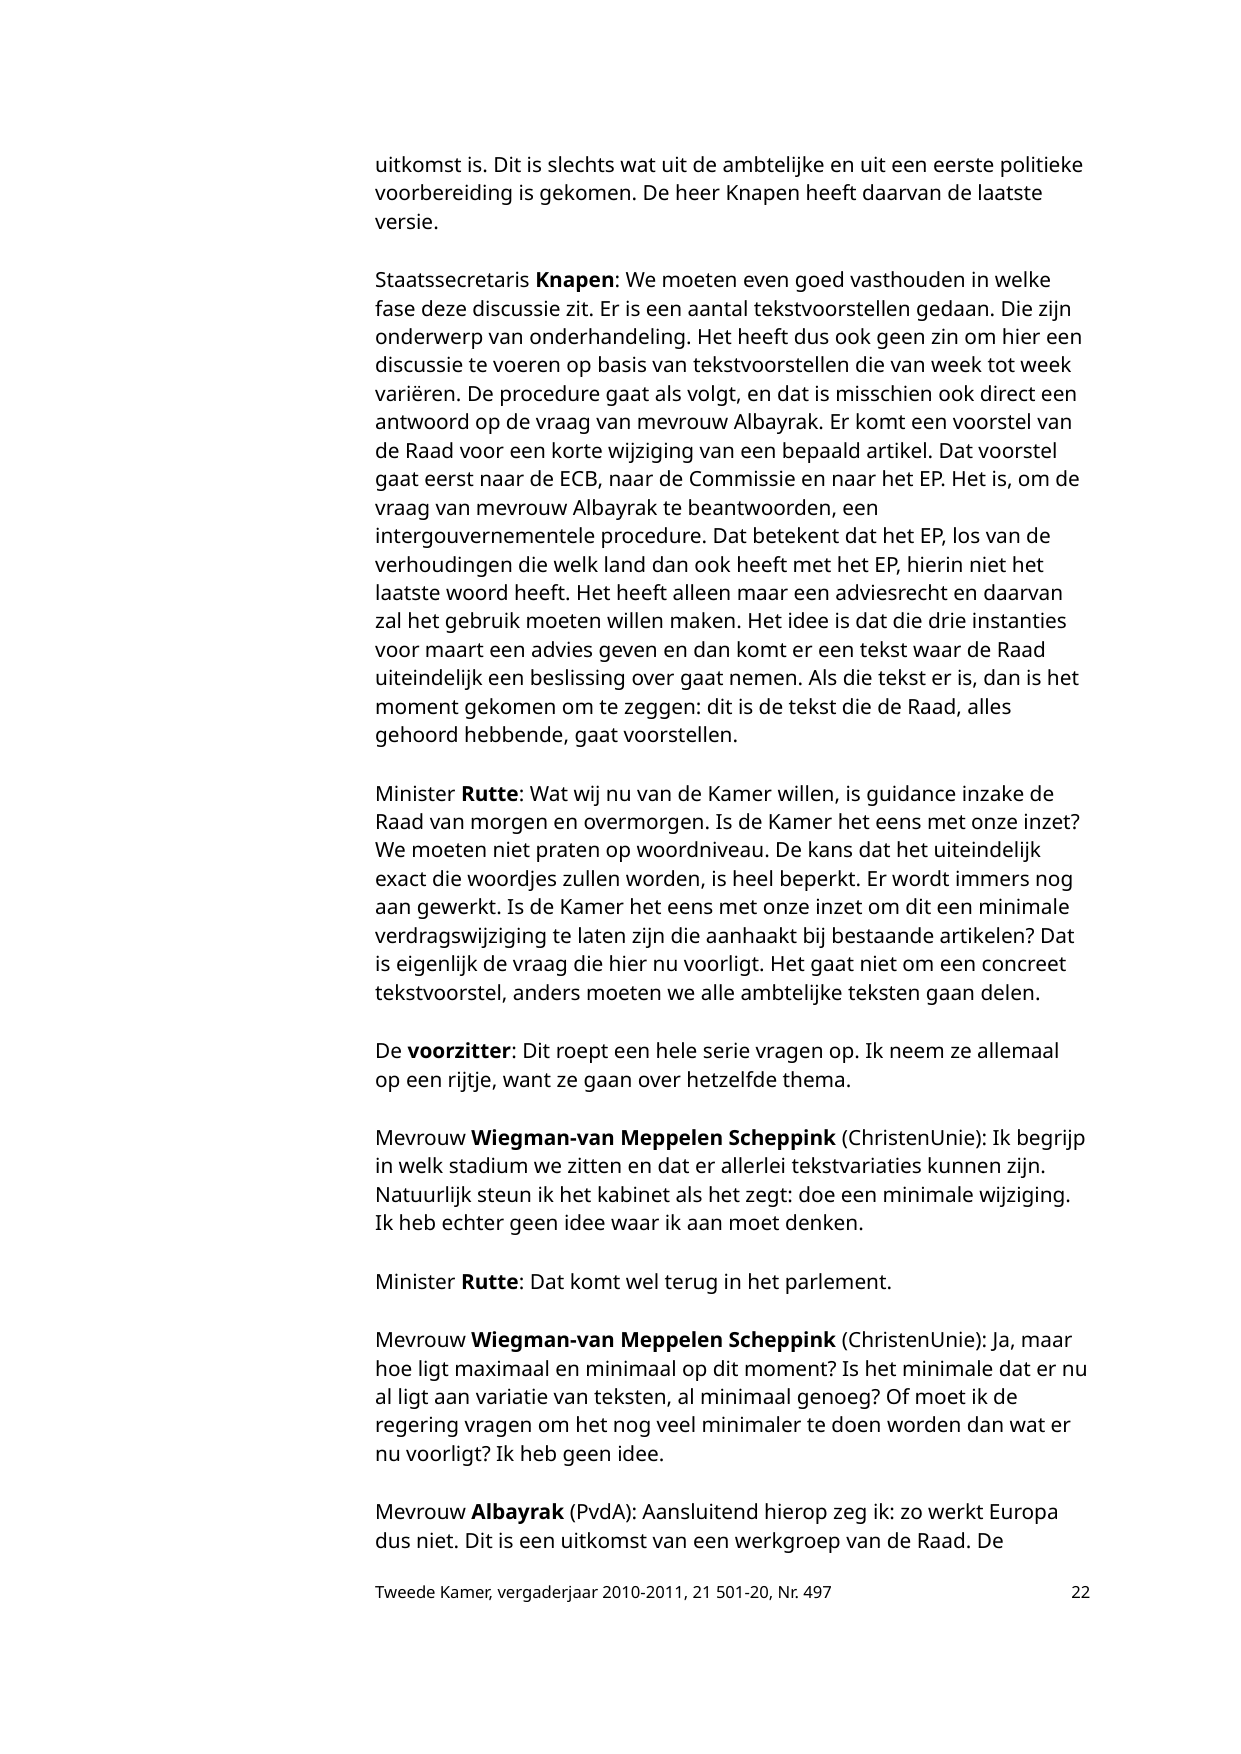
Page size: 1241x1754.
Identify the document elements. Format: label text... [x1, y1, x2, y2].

text Staatssecretaris Knapen: We moeten even goed vasthouden in welke fase deze discussie zit. Er is een aantal tekstvoorstellen gedaan. Die zijn onderwerp van onderhandeling. Het heeft dus ook geen zin om hier een discussie te voeren op basis van tekstvoorstellen die van week tot week variëren. De procedure gaat als volgt, en dat is misschien ook direct een antwoord op de vraag van mevrouw Albayrak. Er komt een voorstel van de Raad voor een korte wijziging van een bepaald artikel. Dat voorstel gaat eerst naar de ECB, naar de Commissie en naar het EP. Het is, om de vraag van mevrouw Albayrak te beantwoorden, een intergouvernementele procedure. Dat betekent dat het EP, los van de verhoudingen die welk land dan ook heeft met het EP, hierin niet het laatste woord heeft. Het heeft alleen maar een adviesrecht en daarvan zal het gebruik moeten willen maken. Het idee is dat die drie instanties voor maart een advies geven en dan komt er een tekst waar de Raad uiteindelijk een beslissing over gaat nemen. Als die tekst er is, dan is het moment gekomen om te zeggen: dit is de tekst die de Raad, alles gehoord hebbende, gaat voorstellen. [375, 265, 1090, 749]
text Mevrouw Wiegman-van Meppelen Scheppink (ChristenUnie): Ja, maar hoe ligt maximaal en minimaal op dit moment? Is het minimale dat er nu al ligt aan variatie van teksten, al minimaal genoeg? Of moet ik de regering vragen om het nog veel minimaler te doen worden dan wat er nu voorligt? Ik heb geen idee. [375, 1325, 1090, 1467]
text Mevrouw Albayrak (PvdA): Aansluitend hierop zeg ik: zo werkt Europa dus niet. Dit is een uitkomst van een werkgroep van de Raad. De [375, 1497, 1090, 1554]
text Mevrouw Wiegman-van Meppelen Scheppink (ChristenUnie): Ik begrijp in welk stadium we zitten en dat er allerlei tekstvariaties kunnen zijn. Natuurlijk steun ik het kabinet als het zegt: doe een minimale wijziging. Ik heb echter geen idee waar ik aan moet denken. [375, 1123, 1090, 1237]
text Minister Rutte: Dat komt wel terug in het parlement. [375, 1267, 1090, 1295]
text Minister Rutte: Wat wij nu van de Kamer willen, is guidance inzake de Raad van morgen en overmorgen. Is de Kamer het eens met onze inzet? We moeten niet praten op woordniveau. De kans dat het uiteindelijk exact die woordjes zullen worden, is heel beperkt. Er wordt immers nog aan gewerkt. Is de Kamer het eens met onze inzet om dit een minimale verdragswijziging te laten zijn die aanhaakt bij bestaande artikelen? Dat is eigenlijk de vraag die hier nu voorligt. Het gaat niet om een concreet tekstvoorstel, anders moeten we alle ambtelijke teksten gaan delen. [375, 779, 1090, 1006]
text De voorzitter: Dit roept een hele serie vragen op. Ik neem ze allemaal op een rijtje, want ze gaan over hetzelfde thema. [375, 1036, 1090, 1093]
text uitkomst is. Dit is slechts wat uit de ambtelijke en uit een eerste politieke voorbereiding is gekomen. De heer Knapen heeft daarvan de laatste versie. [375, 150, 1090, 235]
